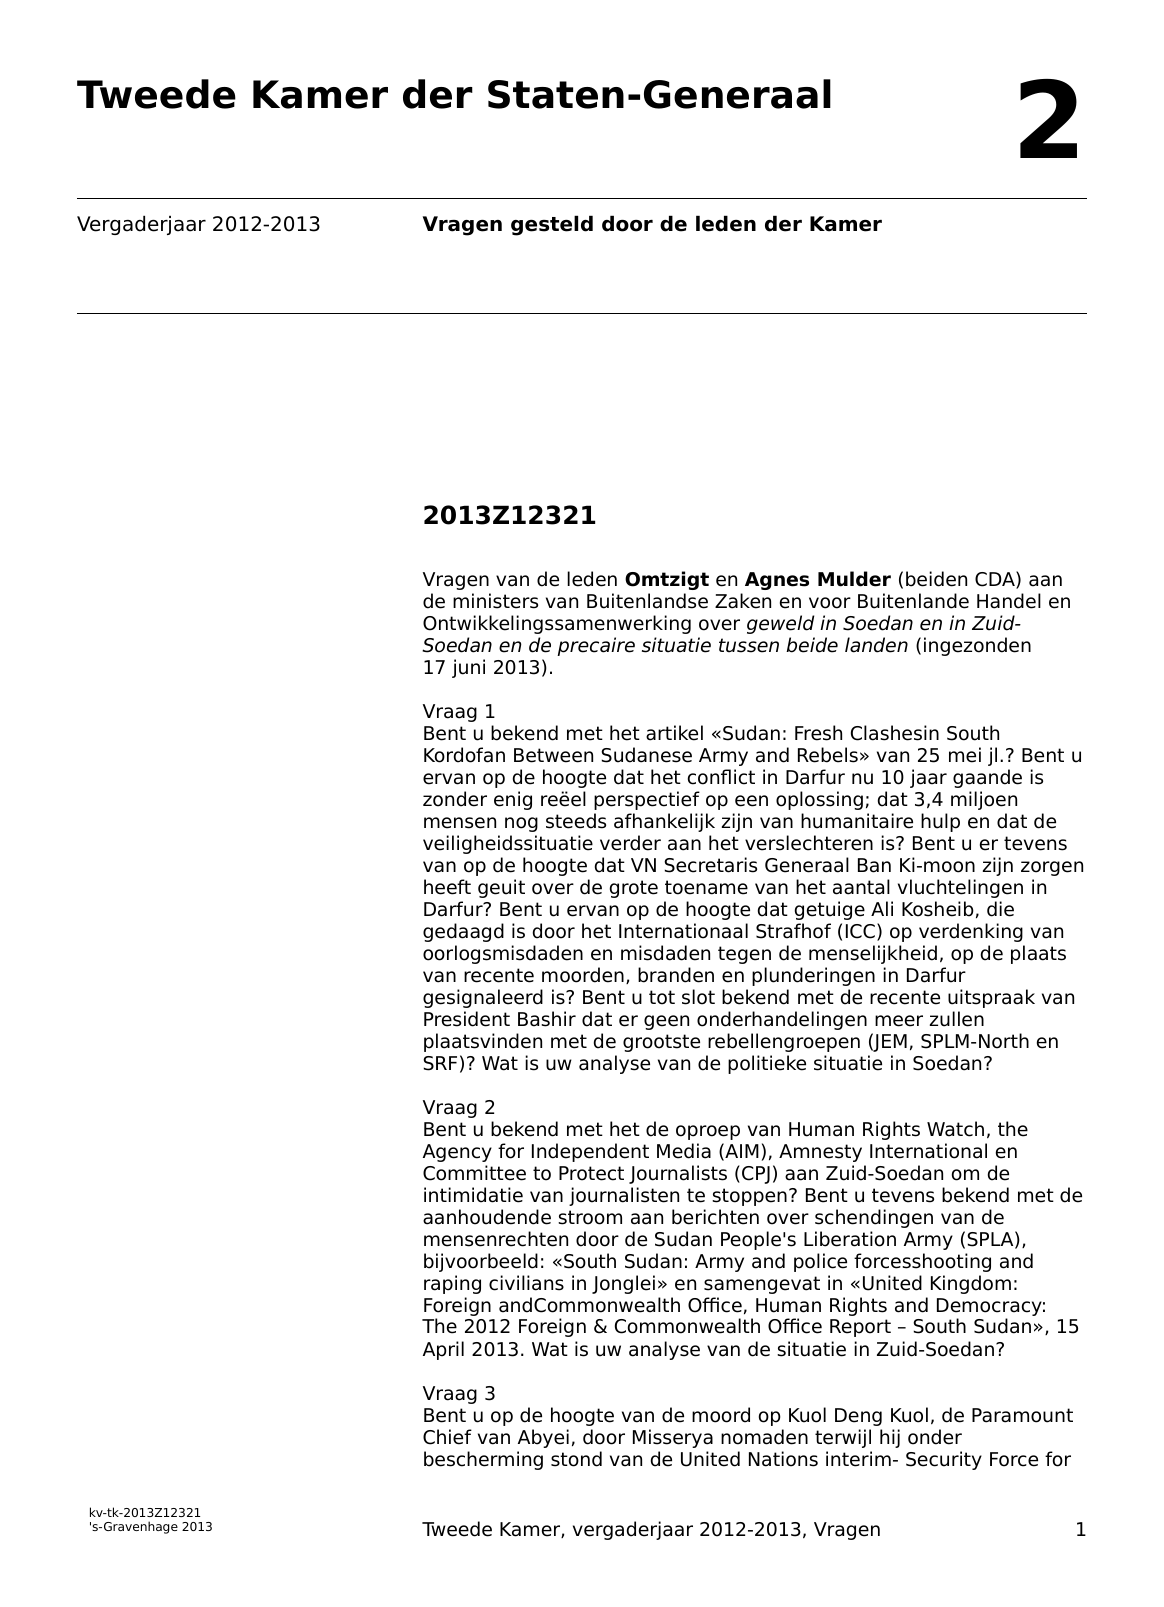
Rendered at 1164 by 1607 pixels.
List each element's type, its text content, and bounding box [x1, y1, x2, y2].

table_cell Vergaderjaar 2012-2013 [77, 199, 422, 313]
text 2013Z12321 [422, 501, 1087, 531]
text Vraag 3 [422, 1383, 1087, 1404]
text Vragen van de leden Omtzigt en Agnes Mulder (beiden CDA) aan de ministers van Buitenlandse Zaken en voor Buitenlande Handel en Ontwikkelingssamenwerking over geweld in Soedan en in Zuid-Soedan en de precaire situatie tussen beide landen (ingezonden 17 juni 2013). [422, 569, 1087, 679]
text Bent u op de hoogte van de moord op Kuol Deng Kuol, de Paramount Chief van Abyei, door Misserya nomaden terwijl hij onder bescherming stond van de United Nations interim- Security Force for [422, 1404, 1087, 1471]
text Vraag 1 [422, 701, 1087, 723]
table_header Tweede Kamer der Staten-Generaal [77, 59, 886, 198]
text Vraag 2 [422, 1097, 1087, 1119]
table_cell Vragen gesteld door de leden der Kamer [422, 199, 1087, 313]
text kv-tk-2013Z12321 [88, 1506, 323, 1520]
text Bent u bekend met het artikel «Sudan: Fresh Clashesin South Kordofan Between Sudanese Army and Rebels» van 25 mei jl.? Bent u ervan op de hoogte dat het conflict in Darfur nu 10 jaar gaande is zonder enig reëel perspectief op een oplossing; dat 3,4 miljoen mensen nog steeds afhankelijk zijn van humanitaire hulp en dat de veiligheidssituatie verder aan het verslechteren is? Bent u er tevens van op de hoogte dat VN Secretaris Generaal Ban Ki-moon zijn zorgen heeft geuit over de grote toename van het aantal vluchtelingen in Darfur? Bent u ervan op de hoogte dat getuige Ali Kosheib, die gedaagd is door het Internationaal Strafhof (ICC) op verdenking van oorlogsmisdaden en misdaden tegen de menselijkheid, op de plaats van recente moorden, branden en plunderingen in Darfur gesignaleerd is? Bent u tot slot bekend met de recente uitspraak van President Bashir dat er geen onderhandelingen meer zullen plaatsvinden met de grootste rebellengroepen (JEM, SPLM-North en SRF)? Wat is uw analyse van de politieke situatie in Soedan? [422, 723, 1087, 1074]
text Bent u bekend met het de oproep van Human Rights Watch, the Agency for Independent Media (AIM), Amnesty International en Committee to Protect Journalists (CPJ) aan Zuid-Soedan om de intimidatie van journalisten te stoppen? Bent u tevens bekend met de aanhoudende stroom aan berichten over schendingen van de mensenrechten door de Sudan People's Liberation Army (SPLA), bijvoorbeeld: «South Sudan: Army and police forcesshooting and raping civilians in Jonglei» en samengevat in «United Kingdom: Foreign andCommonwealth Office, Human Rights and Democracy: The 2012 Foreign & Commonwealth Office Report – South Sudan», 15 April 2013. Wat is uw analyse van de situatie in Zuid-Soedan? [422, 1119, 1087, 1360]
table_header 2 [886, 59, 1087, 198]
text 's-Gravenhage 2013 [88, 1520, 323, 1534]
